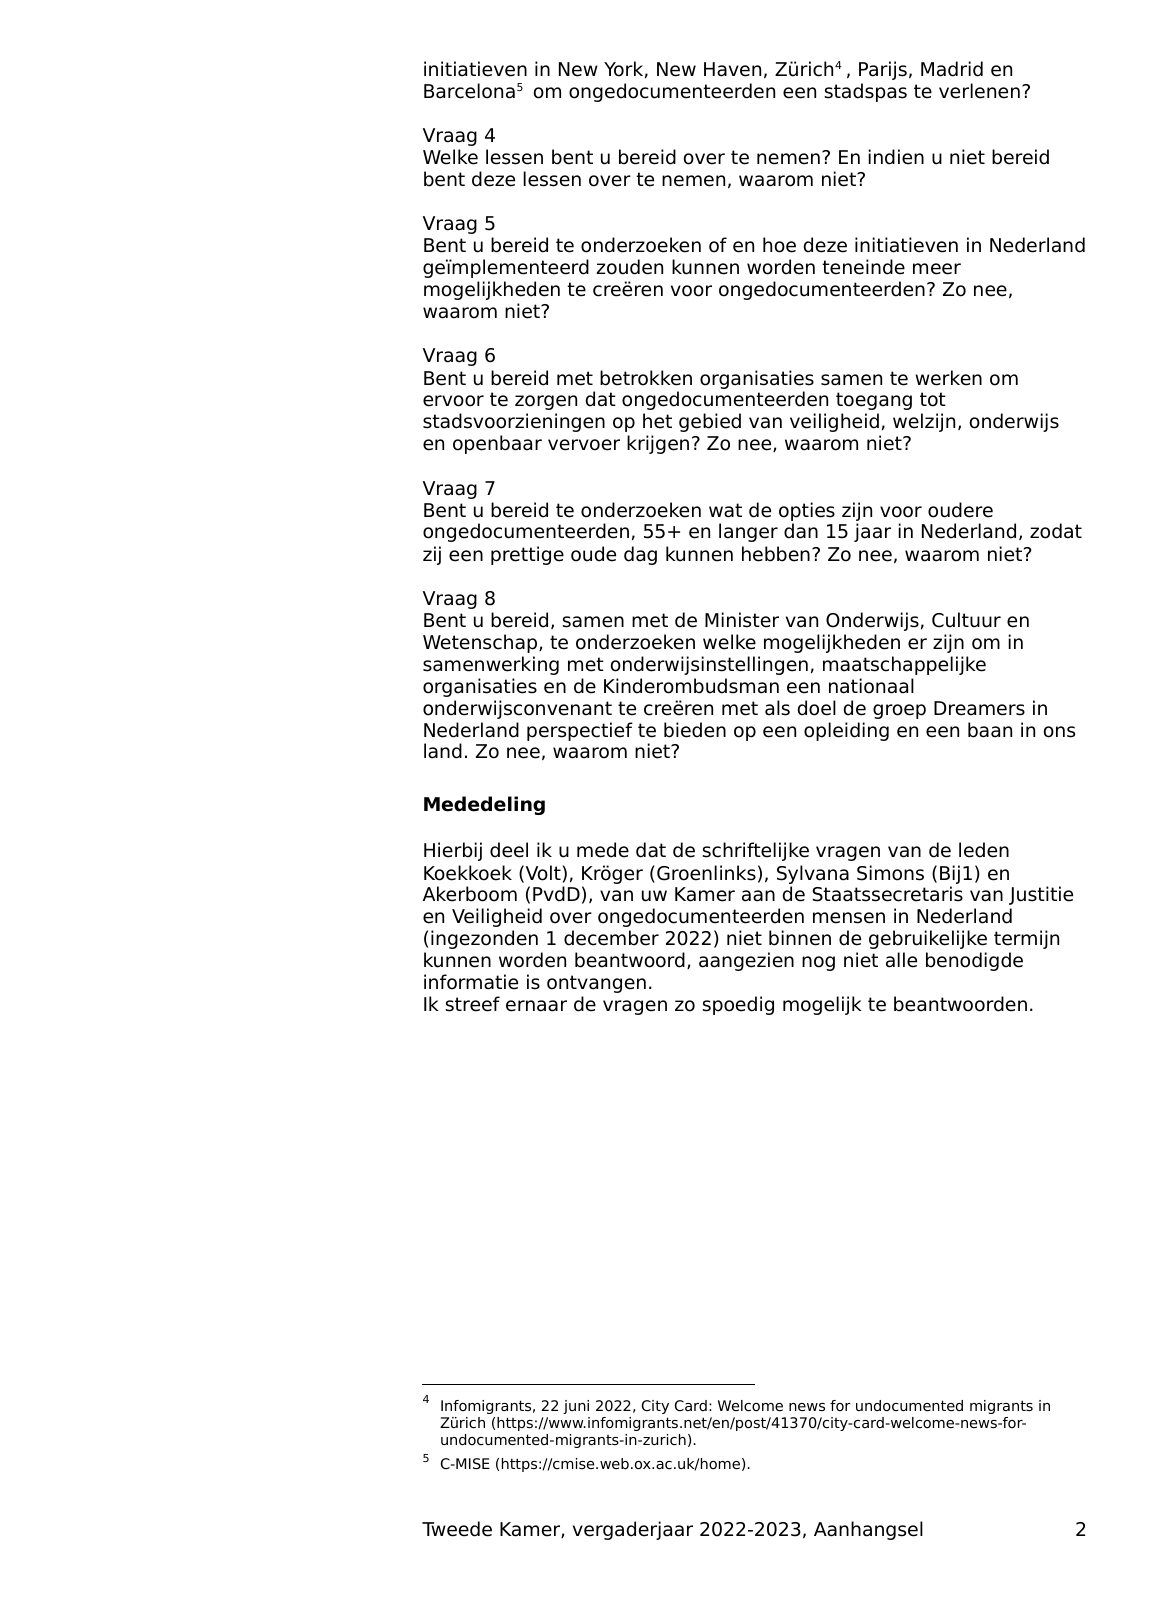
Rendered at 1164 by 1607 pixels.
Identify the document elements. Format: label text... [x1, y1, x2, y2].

text Vraag 5 [422, 213, 1087, 235]
text initiatieven in New York, New Haven, Zürich, Parijs, Madrid en Barcelona om ongedocumenteerden een stadspas te verlenen? [422, 59, 1087, 103]
text Bent u bereid met betrokken organisaties samen te werken om ervoor te zorgen dat ongedocumenteerden toegang tot stadsvoorzieningen op het gebied van veiligheid, welzijn, onderwijs en openbaar vervoer krijgen? Zo nee, waarom niet? [422, 367, 1087, 455]
text Vraag 7 [422, 477, 1087, 499]
text Bent u bereid te onderzoeken of en hoe deze initiatieven in Nederland geïmplementeerd zouden kunnen worden teneinde meer mogelijkheden te creëren voor ongedocumenteerden? Zo nee, waarom niet? [422, 235, 1087, 323]
text Infomigrants, 22 juni 2022, City Card: Welcome news for undocumented migrants in Zürich (https://www.infomigrants.net/en/post/41370/city-card-welcome-news-for-undocumented-migrants-in-zurich). [422, 1393, 1087, 1449]
text Hierbij deel ik u mede dat de schriftelijke vragen van de leden Koekkoek (Volt), Kröger (Groenlinks), Sylvana Simons (Bij1) en Akerboom (PvdD), van uw Kamer aan de Staatssecretaris van Justitie en Veiligheid over ongedocumenteerden mensen in Nederland (ingezonden 1 december 2022) niet binnen de gebruikelijke termijn kunnen worden beantwoord, aangezien nog niet alle benodigde informatie is ontvangen. [422, 840, 1087, 994]
text Bent u bereid te onderzoeken wat de opties zijn voor oudere ongedocumenteerden, 55+ en langer dan 15 jaar in Nederland, zodat zij een prettige oude dag kunnen hebben? Zo nee, waarom niet? [422, 499, 1087, 565]
text Vraag 4 [422, 125, 1087, 147]
text Welke lessen bent u bereid over te nemen? En indien u niet bereid bent deze lessen over te nemen, waarom niet? [422, 147, 1087, 191]
text Vraag 6 [422, 345, 1087, 367]
subtitle Mededeling [422, 793, 1087, 815]
text C-MISE (https://cmise.web.ox.ac.uk/home). [422, 1452, 1087, 1474]
text Ik streef ernaar de vragen zo spoedig mogelijk te beantwoorden. [422, 994, 1087, 1016]
text Vraag 8 [422, 588, 1087, 609]
text Bent u bereid, samen met de Minister van Onderwijs, Cultuur en Wetenschap, te onderzoeken welke mogelijkheden er zijn om in samenwerking met onderwijsinstellingen, maatschappelijke organisaties en de Kinderombudsman een nationaal onderwijsconvenant te creëren met als doel de groep Dreamers in Nederland perspectief te bieden op een opleiding en een baan in ons land. Zo nee, waarom niet? [422, 609, 1087, 763]
